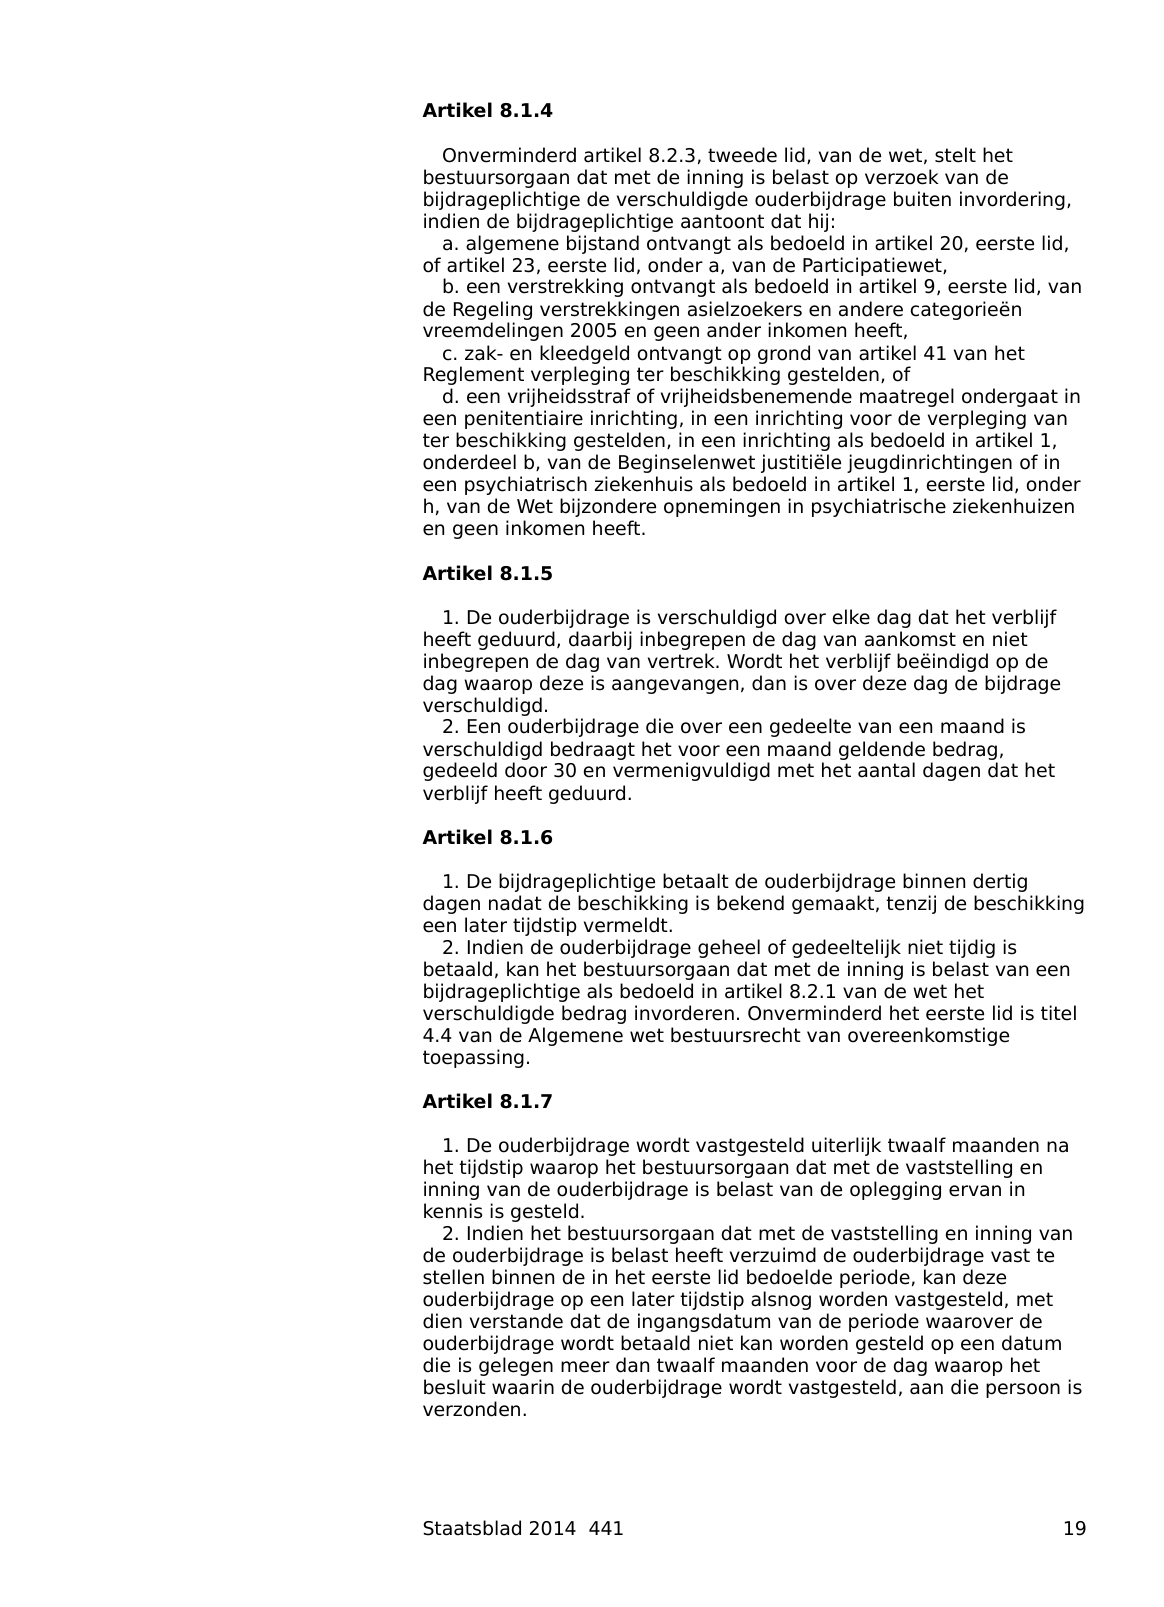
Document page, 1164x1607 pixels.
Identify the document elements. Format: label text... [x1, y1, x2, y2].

text b. een verstrekking ontvangt als bedoeld in artikel 9, eerste lid, van de Regeling verstrekkingen asielzoekers en andere categorieën vreemdelingen 2005 en geen ander inkomen heeft, [422, 276, 1087, 342]
text Onverminderd artikel 8.2.3, tweede lid, van de wet, stelt het bestuursorgaan dat met de inning is belast op verzoek van de bijdrageplichtige de verschuldigde ouderbijdrage buiten invordering, indien de bijdrageplichtige aantoont dat hij: [422, 144, 1087, 232]
text 1. De bijdrageplichtige betaalt de ouderbijdrage binnen dertig dagen nadat de beschikking is bekend gemaakt, tenzij de beschikking een later tijdstip vermeldt. [422, 871, 1087, 937]
subtitle Artikel 8.1.7 [422, 1091, 1087, 1113]
text d. een vrijheidsstraf of vrijheidsbenemende maatregel ondergaat in een penitentiaire inrichting, in een inrichting voor de verpleging van ter beschikking gestelden, in een inrichting als bedoeld in artikel 1, onderdeel b, van de Beginselenwet justitiële jeugdinrichtingen of in een psychiatrisch ziekenhuis als bedoeld in artikel 1, eerste lid, onder h, van de Wet bijzondere opnemingen in psychiatrische ziekenhuizen en geen inkomen heeft. [422, 386, 1087, 540]
text 1. De ouderbijdrage wordt vastgesteld uiterlijk twaalf maanden na het tijdstip waarop het bestuursorgaan dat met de vaststelling en inning van de ouderbijdrage is belast van de oplegging ervan in kennis is gesteld. [422, 1135, 1087, 1223]
text 1. De ouderbijdrage is verschuldigd over elke dag dat het verblijf heeft geduurd, daarbij inbegrepen de dag van aankomst en niet inbegrepen de dag van vertrek. Wordt het verblijf beëindigd op de dag waarop deze is aangevangen, dan is over deze dag de bijdrage verschuldigd. [422, 607, 1087, 716]
text a. algemene bijstand ontvangt als bedoeld in artikel 20, eerste lid, of artikel 23, eerste lid, onder a, van de Participatiewet, [422, 232, 1087, 276]
subtitle Artikel 8.1.5 [422, 562, 1087, 584]
text 2. Indien het bestuursorgaan dat met de vaststelling en inning van de ouderbijdrage is belast heeft verzuimd de ouderbijdrage vast te stellen binnen de in het eerste lid bedoelde periode, kan deze ouderbijdrage op een later tijdstip alsnog worden vastgesteld, met dien verstande dat de ingangsdatum van de periode waarover de ouderbijdrage wordt betaald niet kan worden gesteld op een datum die is gelegen meer dan twaalf maanden voor de dag waarop het besluit waarin de ouderbijdrage wordt vastgesteld, aan die persoon is verzonden. [422, 1223, 1087, 1421]
text 2. Een ouderbijdrage die over een gedeelte van een maand is verschuldigd bedraagt het voor een maand geldende bedrag, gedeeld door 30 en vermenigvuldigd met het aantal dagen dat het verblijf heeft geduurd. [422, 716, 1087, 804]
subtitle Artikel 8.1.6 [422, 827, 1087, 848]
text c. zak- en kleedgeld ontvangt op grond van artikel 41 van het Reglement verpleging ter beschikking gestelden, of [422, 342, 1087, 386]
subtitle Artikel 8.1.4 [422, 100, 1087, 122]
text 2. Indien de ouderbijdrage geheel of gedeeltelijk niet tijdig is betaald, kan het bestuursorgaan dat met de inning is belast van een bijdrageplichtige als bedoeld in artikel 8.2.1 van de wet het verschuldigde bedrag invorderen. Onverminderd het eerste lid is titel 4.4 van de Algemene wet bestuursrecht van overeenkomstige toepassing. [422, 937, 1087, 1068]
